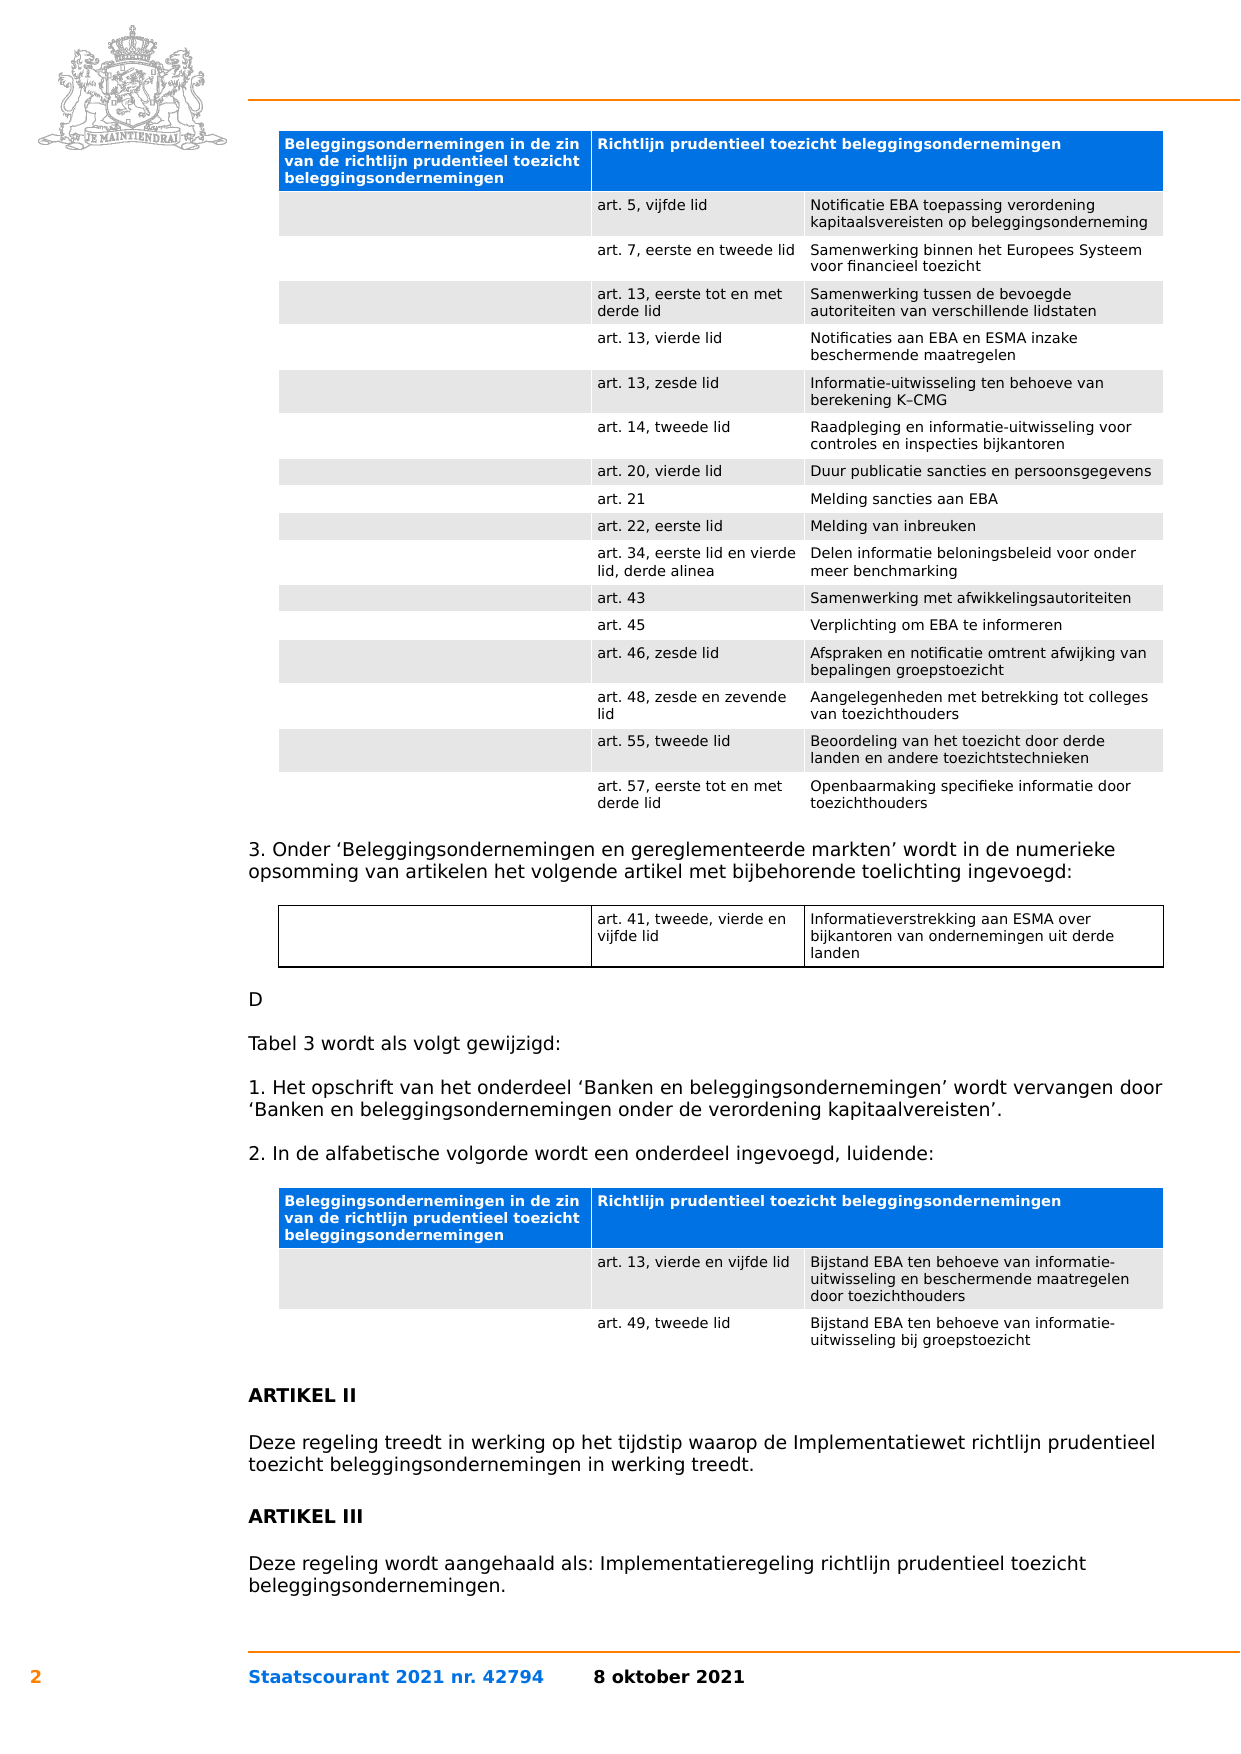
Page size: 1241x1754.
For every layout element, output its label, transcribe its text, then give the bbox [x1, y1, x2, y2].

table_cell Bijstand EBA ten behoeve van informatie-uitwisseling en beschermende maatregelen door toezichthouders [805, 1249, 1163, 1309]
table_cell art. 13, vierde en vijfde lid [592, 1249, 804, 1309]
table_cell art. 57, eerste tot en met derde lid [592, 773, 804, 816]
table_cell [279, 773, 591, 816]
table_cell Delen informatie beloningsbeleid voor onder meer benchmarking [805, 541, 1163, 584]
text Deze regeling wordt aangehaald als: Implementatieregeling richtlijn prudentieel toezicht beleggingsondernemingen. [248, 1553, 1163, 1597]
text Deze regeling treedt in werking op het tijdstip waarop de Implementatiewet richtlijn prudentieel toezicht beleggingsondernemingen in werking treedt. [248, 1432, 1163, 1476]
table_cell Melding van inbreuken [805, 513, 1163, 540]
table_cell [279, 237, 591, 280]
table_header Informatieverstrekking aan ESMA over bijkantoren van ondernemingen uit derde landen [805, 906, 1163, 966]
table_header Beleggingsondernemingen in de zin van de richtlijn prudentieel toezicht beleggingsondernemingen [279, 1188, 591, 1248]
table_cell Openbaarmaking specifieke informatie door toezichthouders [805, 773, 1163, 816]
table_cell [279, 281, 591, 324]
table_cell [279, 414, 591, 457]
table_cell art. 7, eerste en tweede lid [592, 237, 804, 280]
table_cell Samenwerking binnen het Europees Systeem voor financieel toezicht [805, 237, 1163, 280]
table_cell [279, 1311, 591, 1354]
table_cell Notificatie EBA toepassing verordening kapitaalsvereisten op beleggingsonderneming [805, 192, 1163, 236]
table_cell art. 55, tweede lid [592, 729, 804, 772]
table_cell Afspraken en notificatie omtrent afwijking van bepalingen groepstoezicht [805, 640, 1163, 683]
subtitle ARTIKEL II [248, 1385, 1163, 1407]
table_cell [279, 513, 591, 540]
table_cell art. 13, zesde lid [592, 370, 804, 413]
subtitle ARTIKEL III [248, 1506, 1163, 1528]
text 2. In de alfabetische volgorde wordt een onderdeel ingevoegd, luidende: [248, 1143, 1163, 1165]
text 3. Onder ‘Beleggingsondernemingen en gereglementeerde markten’ wordt in de numerieke opsomming van artikelen het volgende artikel met bijbehorende toelichting ingevoegd: [248, 839, 1163, 883]
table_cell [279, 613, 591, 639]
table_cell Raadpleging en informatie-uitwisseling voor controles en inspecties bijkantoren [805, 414, 1163, 457]
table_cell [279, 684, 591, 728]
table_cell art. 5, vijfde lid [592, 192, 804, 236]
table_cell Beoordeling van het toezicht door derde landen en andere toezichtstechnieken [805, 729, 1163, 772]
table_cell Duur publicatie sancties en persoonsgegevens [805, 459, 1163, 485]
table_cell art. 21 [592, 486, 804, 512]
table_cell [279, 325, 591, 369]
table_cell Bijstand EBA ten behoeve van informatie-uitwisseling bij groepstoezicht [805, 1311, 1163, 1354]
table_cell art. 20, vierde lid [592, 459, 804, 485]
table_cell Melding sancties aan EBA [805, 486, 1163, 512]
table_cell art. 46, zesde lid [592, 640, 804, 683]
table_header art. 41, tweede, vierde en vijfde lid [592, 906, 804, 966]
table_cell [279, 486, 591, 512]
table_cell [279, 459, 591, 485]
table_cell art. 13, vierde lid [592, 325, 804, 369]
table_cell [279, 729, 591, 772]
text 1. Het opschrift van het onderdeel ‘Banken en beleggingsondernemingen’ wordt vervangen door ‘Banken en beleggingsondernemingen onder de verordening kapitaalvereisten’. [248, 1077, 1163, 1121]
table_cell [279, 370, 591, 413]
table_cell Samenwerking tussen de bevoegde autoriteiten van verschillende lidstaten [805, 281, 1163, 324]
table_cell Verplichting om EBA te informeren [805, 613, 1163, 639]
text D [248, 989, 1163, 1011]
table_cell art. 49, tweede lid [592, 1311, 804, 1354]
table_cell art. 34, eerste lid en vierde lid, derde alinea [592, 541, 804, 584]
table_cell [279, 585, 591, 611]
table_header Richtlijn prudentieel toezicht beleggingsondernemingen [592, 1188, 1163, 1248]
table_cell Notificaties aan EBA en ESMA inzake beschermende maatregelen [805, 325, 1163, 369]
table_cell [279, 640, 591, 683]
table_cell Informatie-uitwisseling ten behoeve van berekening K–CMG [805, 370, 1163, 413]
table_header [279, 906, 591, 966]
table_cell [279, 541, 591, 584]
table_cell art. 48, zesde en zevende lid [592, 684, 804, 728]
table_cell art. 45 [592, 613, 804, 639]
table_cell art. 43 [592, 585, 804, 611]
table_cell Samenwerking met afwikkelingsautoriteiten [805, 585, 1163, 611]
table_cell art. 13, eerste tot en met derde lid [592, 281, 804, 324]
text Tabel 3 wordt als volgt gewijzigd: [248, 1033, 1163, 1055]
table_cell art. 22, eerste lid [592, 513, 804, 540]
table_cell [279, 192, 591, 236]
table_cell Aangelegenheden met betrekking tot colleges van toezichthouders [805, 684, 1163, 728]
table_cell [279, 1249, 591, 1309]
table_header Beleggingsondernemingen in de zin van de richtlijn prudentieel toezicht beleggingsondernemingen [279, 131, 591, 191]
table_cell art. 14, tweede lid [592, 414, 804, 457]
table_header Richtlijn prudentieel toezicht beleggingsondernemingen [592, 131, 1163, 191]
picture [38, 25, 227, 150]
